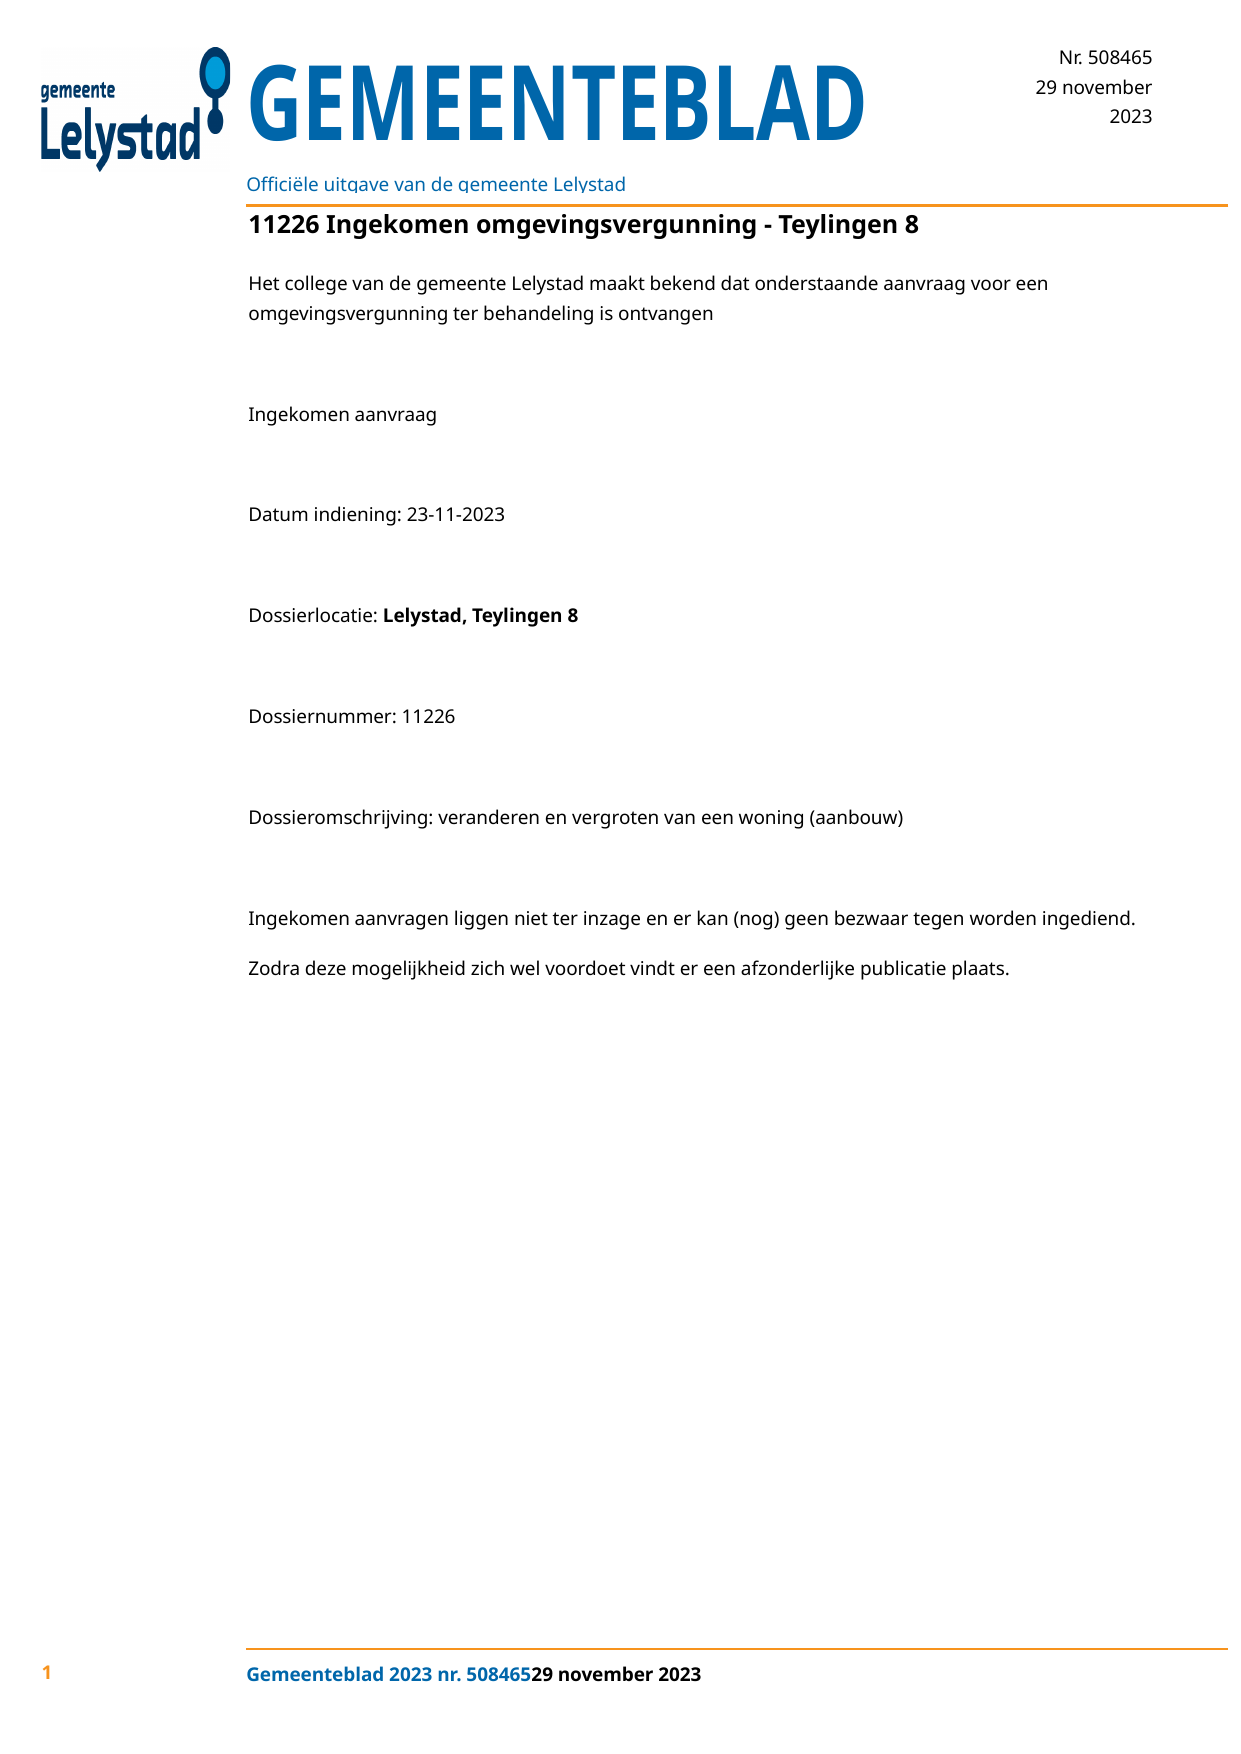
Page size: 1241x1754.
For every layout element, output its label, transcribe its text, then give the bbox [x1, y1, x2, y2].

text Het college van de gemeente Lelystad maakt bekend dat onderstaande aanvraag voor een omgevingsvergunning ter behandeling is ontvangen [248, 270, 1152, 326]
text Zodra deze mogelijkheid zich wel voordoet vindt er een afzonderlijke publicatie plaats. [248, 955, 1152, 981]
picture [41, 47, 231, 172]
text Datum indiening: 23-11-2023 [248, 502, 1152, 527]
text Dossierlocatie: Lelystad, Teylingen 8 [248, 602, 1152, 628]
text Ingekomen aanvraag [248, 401, 1152, 426]
text Ingekomen aanvragen liggen niet ter inzage en er kan (nog) geen bezwaar tegen worden ingediend. [248, 905, 1152, 931]
text Dossiernummer: 11226 [248, 703, 1152, 729]
text 11226 Ingekomen omgevingsvergunning - Teylingen 8 [248, 207, 1152, 241]
text Dossieromschrijving: veranderen en vergroten van een woning (aanbouw) [248, 804, 1152, 830]
